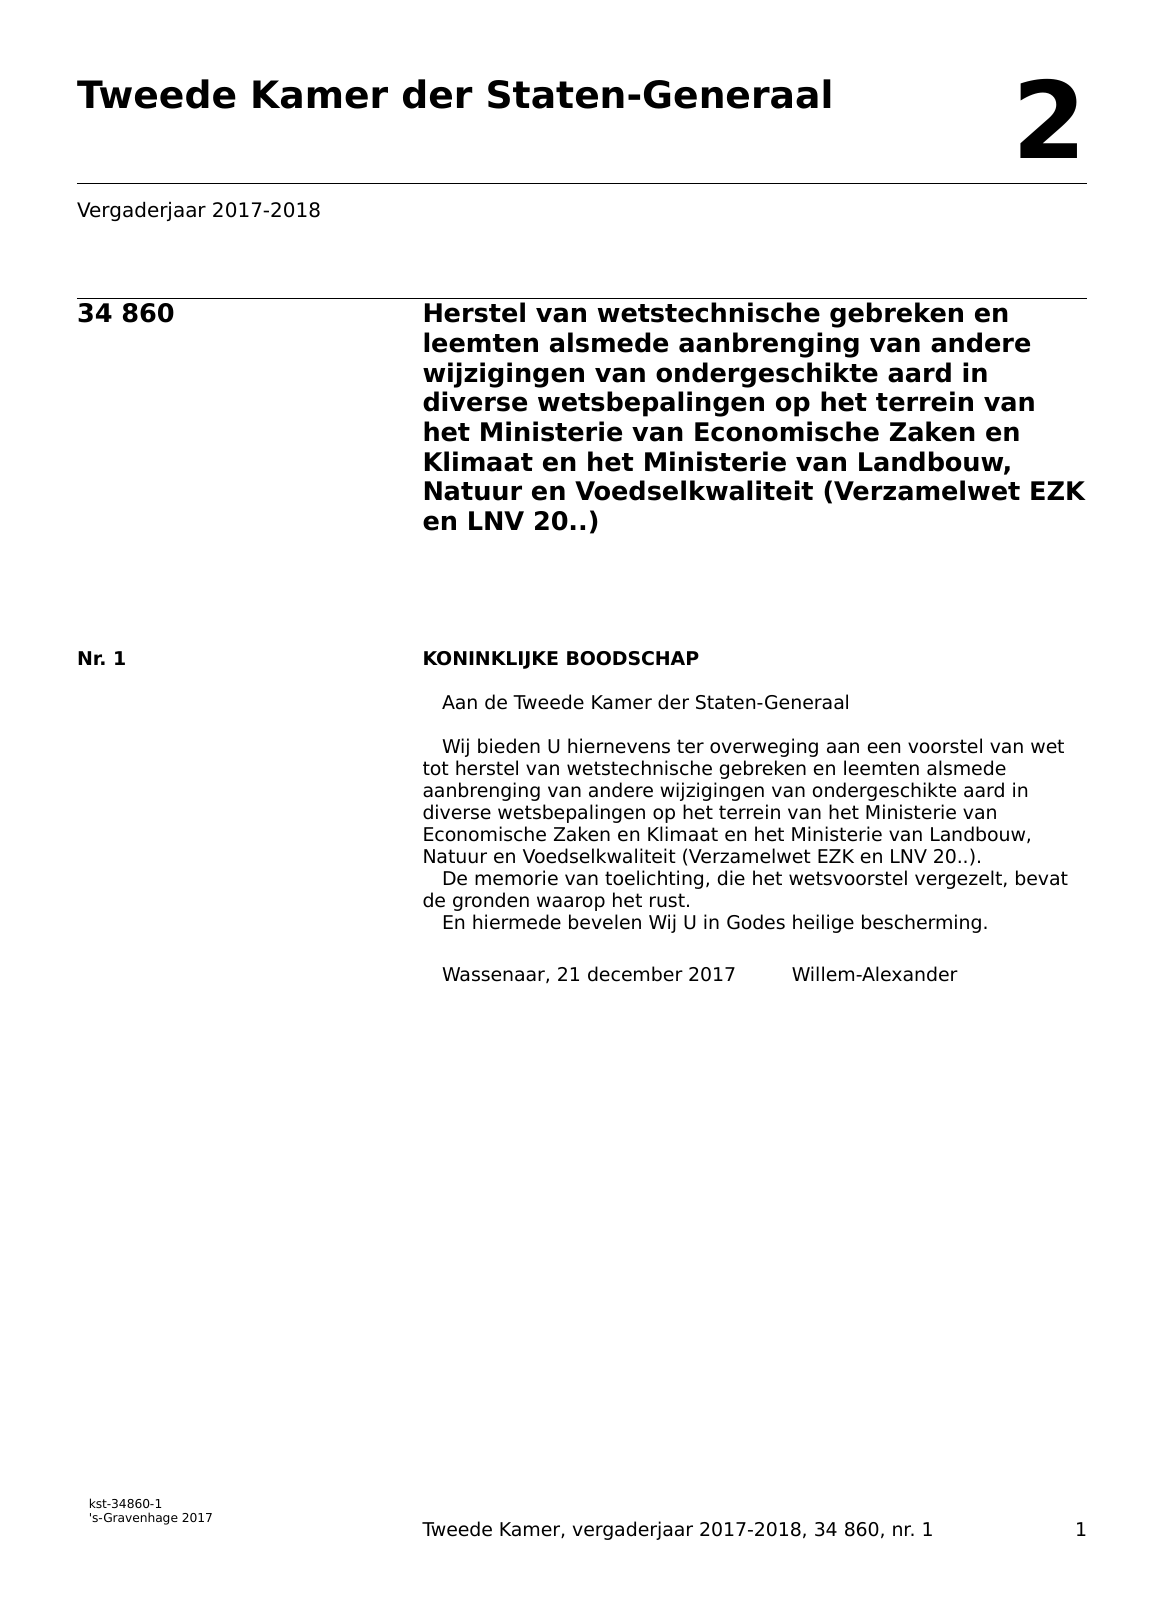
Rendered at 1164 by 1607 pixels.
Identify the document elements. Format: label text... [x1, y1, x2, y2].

table_cell Vergaderjaar 2017-2018 [77, 184, 1087, 298]
subtitle 34 860 Herstel van wetstechnische gebreken en leemten alsmede aanbrenging van andere wijzigingen van ondergeschikte aard in diverse wetsbepalingen op het terrein van het Ministerie van Economische Zaken en Klimaat en het Ministerie van Landbouw, Natuur en Voedselkwaliteit (Verzamelwet EZK en LNV 20..) [77, 299, 1087, 536]
text kst-34860-1 [88, 1497, 323, 1511]
subtitle Nr. 1 KONINKLIJKE BOODSCHAP [77, 647, 1087, 669]
text En hiermede bevelen Wij U in Godes heilige bescherming. [422, 912, 1087, 934]
table_header 2 [886, 59, 1087, 183]
text Aan de Tweede Kamer der Staten-Generaal [422, 692, 1087, 714]
text Wassenaar, 21 december 2017 Willem-Alexander [422, 964, 1087, 986]
text De memorie van toelichting, die het wetsvoorstel vergezelt, bevat de gronden waarop het rust. [422, 868, 1087, 912]
text Wij bieden U hiernevens ter overweging aan een voorstel van wet tot herstel van wetstechnische gebreken en leemten alsmede aanbrenging van andere wijzigingen van ondergeschikte aard in diverse wetsbepalingen op het terrein van het Ministerie van Economische Zaken en Klimaat en het Ministerie van Landbouw, Natuur en Voedselkwaliteit (Verzamelwet EZK en LNV 20..). [422, 736, 1087, 868]
text 's-Gravenhage 2017 [88, 1511, 323, 1525]
table_header Tweede Kamer der Staten-Generaal [77, 59, 886, 183]
